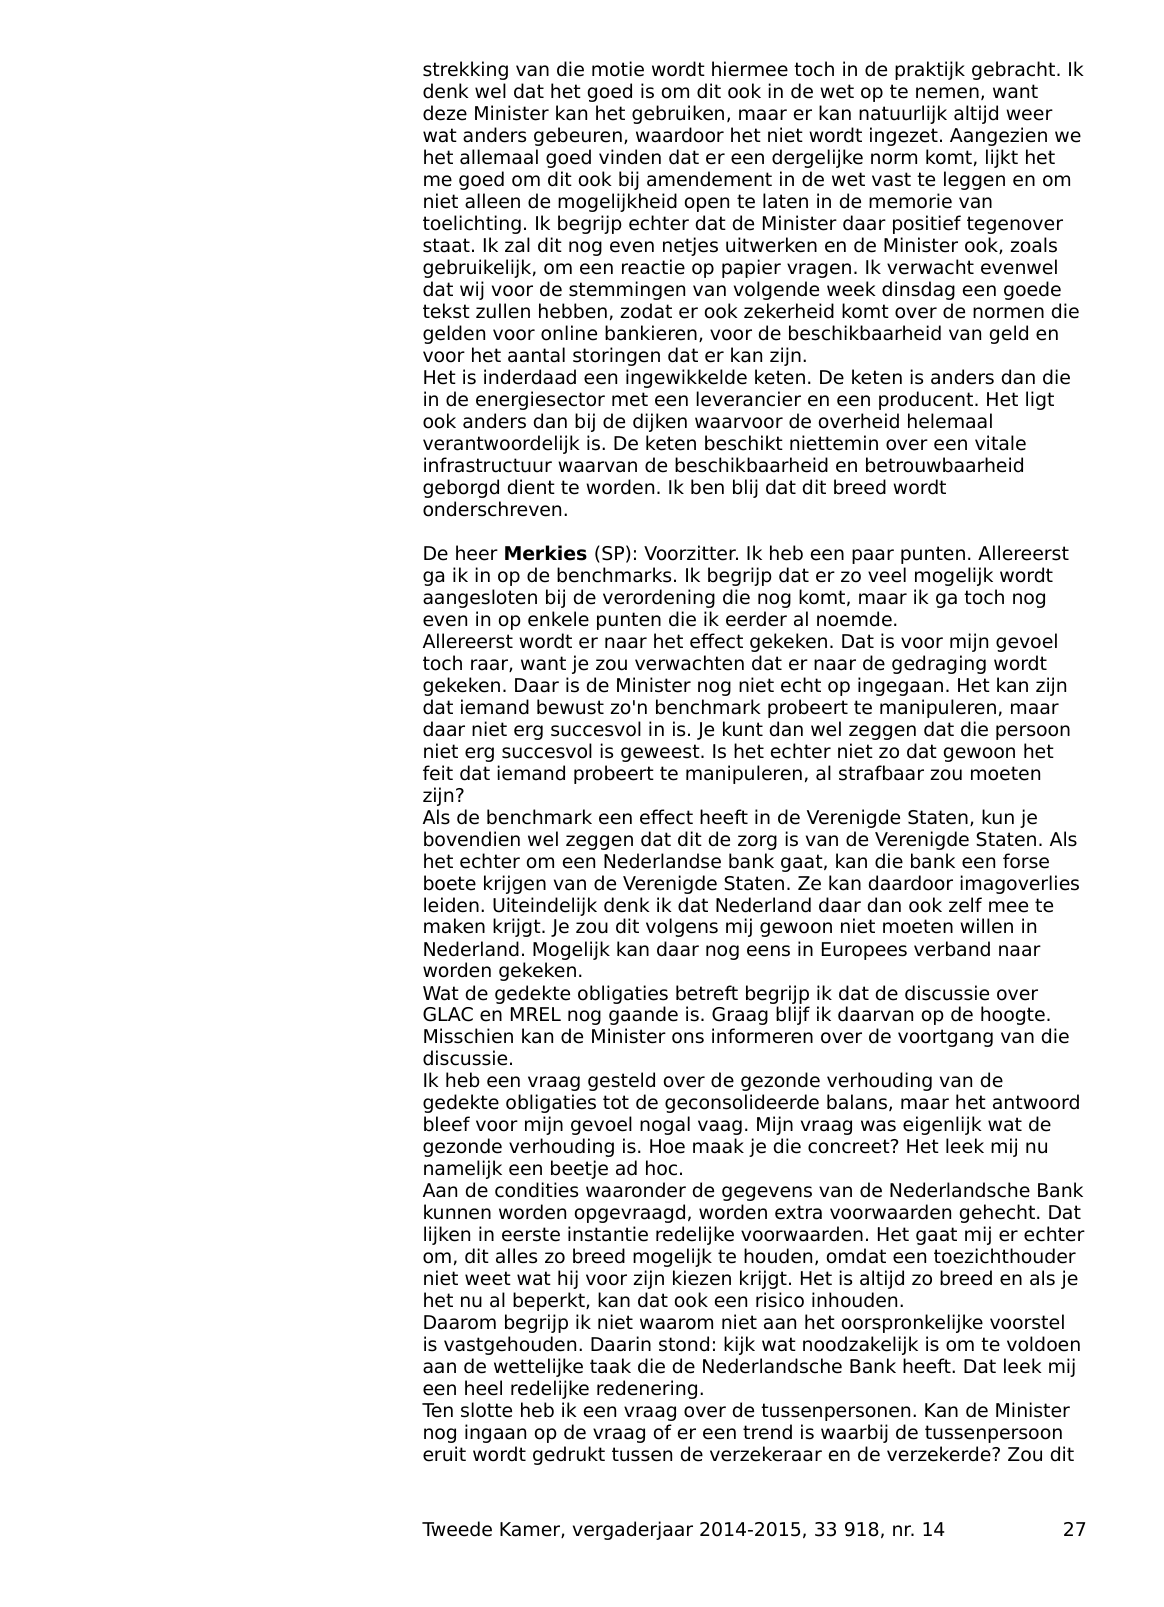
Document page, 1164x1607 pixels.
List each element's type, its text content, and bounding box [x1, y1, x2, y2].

text Ten slotte heb ik een vraag over de tussenpersonen. Kan de Minister nog ingaan op de vraag of er een trend is waarbij de tussenpersoon eruit wordt gedrukt tussen de verzekeraar en de verzekerde? Zou dit [422, 1400, 1087, 1466]
text Allereerst wordt er naar het effect gekeken. Dat is voor mijn gevoel toch raar, want je zou verwachten dat er naar de gedraging wordt gekeken. Daar is de Minister nog niet echt op ingegaan. Het kan zijn dat iemand bewust zo'n benchmark probeert te manipuleren, maar daar niet erg succesvol in is. Je kunt dan wel zeggen dat die persoon niet erg succesvol is geweest. Is het echter niet zo dat gewoon het feit dat iemand probeert te manipuleren, al strafbaar zou moeten zijn? [422, 631, 1087, 807]
text Daarom begrijp ik niet waarom niet aan het oorspronkelijke voorstel is vastgehouden. Daarin stond: kijk wat noodzakelijk is om te voldoen aan de wettelijke taak die de Nederlandsche Bank heeft. Dat leek mij een heel redelijke redenering. [422, 1312, 1087, 1400]
text Wat de gedekte obligaties betreft begrijp ik dat de discussie over GLAC en MREL nog gaande is. Graag blijf ik daarvan op de hoogte. Misschien kan de Minister ons informeren over de voortgang van die discussie. [422, 982, 1087, 1070]
text Aan de condities waaronder de gegevens van de Nederlandsche Bank kunnen worden opgevraagd, worden extra voorwaarden gehecht. Dat lijken in eerste instantie redelijke voorwaarden. Het gaat mij er echter om, dit alles zo breed mogelijk te houden, omdat een toezichthouder niet weet wat hij voor zijn kiezen krijgt. Het is altijd zo breed en als je het nu al beperkt, kan dat ook een risico inhouden. [422, 1180, 1087, 1312]
text Ik heb een vraag gesteld over de gezonde verhouding van de gedekte obligaties tot de geconsolideerde balans, maar het antwoord bleef voor mijn gevoel nogal vaag. Mijn vraag was eigenlijk wat de gezonde verhouding is. Hoe maak je die concreet? Het leek mij nu namelijk een beetje ad hoc. [422, 1070, 1087, 1180]
text Als de benchmark een effect heeft in de Verenigde Staten, kun je bovendien wel zeggen dat dit de zorg is van de Verenigde Staten. Als het echter om een Nederlandse bank gaat, kan die bank een forse boete krijgen van de Verenigde Staten. Ze kan daardoor imagoverlies leiden. Uiteindelijk denk ik dat Nederland daar dan ook zelf mee te maken krijgt. Je zou dit volgens mij gewoon niet moeten willen in Nederland. Mogelijk kan daar nog eens in Europees verband naar worden gekeken. [422, 807, 1087, 982]
text strekking van die motie wordt hiermee toch in de praktijk gebracht. Ik denk wel dat het goed is om dit ook in de wet op te nemen, want deze Minister kan het gebruiken, maar er kan natuurlijk altijd weer wat anders gebeuren, waardoor het niet wordt ingezet. Aangezien we het allemaal goed vinden dat er een dergelijke norm komt, lijkt het me goed om dit ook bij amendement in de wet vast te leggen en om niet alleen de mogelijkheid open te laten in de memorie van toelichting. Ik begrijp echter dat de Minister daar positief tegenover staat. Ik zal dit nog even netjes uitwerken en de Minister ook, zoals gebruikelijk, om een reactie op papier vragen. Ik verwacht evenwel dat wij voor de stemmingen van volgende week dinsdag een goede tekst zullen hebben, zodat er ook zekerheid komt over de normen die gelden voor online bankieren, voor de beschikbaarheid van geld en voor het aantal storingen dat er kan zijn. [422, 59, 1087, 367]
text De heer Merkies (SP): Voorzitter. Ik heb een paar punten. Allereerst ga ik in op de benchmarks. Ik begrijp dat er zo veel mogelijk wordt aangesloten bij de verordening die nog komt, maar ik ga toch nog even in op enkele punten die ik eerder al noemde. [422, 543, 1087, 631]
text Het is inderdaad een ingewikkelde keten. De keten is anders dan die in de energiesector met een leverancier en een producent. Het ligt ook anders dan bij de dijken waarvoor de overheid helemaal verantwoordelijk is. De keten beschikt niettemin over een vitale infrastructuur waarvan de beschikbaarheid en betrouwbaarheid geborgd dient te worden. Ik ben blij dat dit breed wordt onderschreven. [422, 367, 1087, 521]
